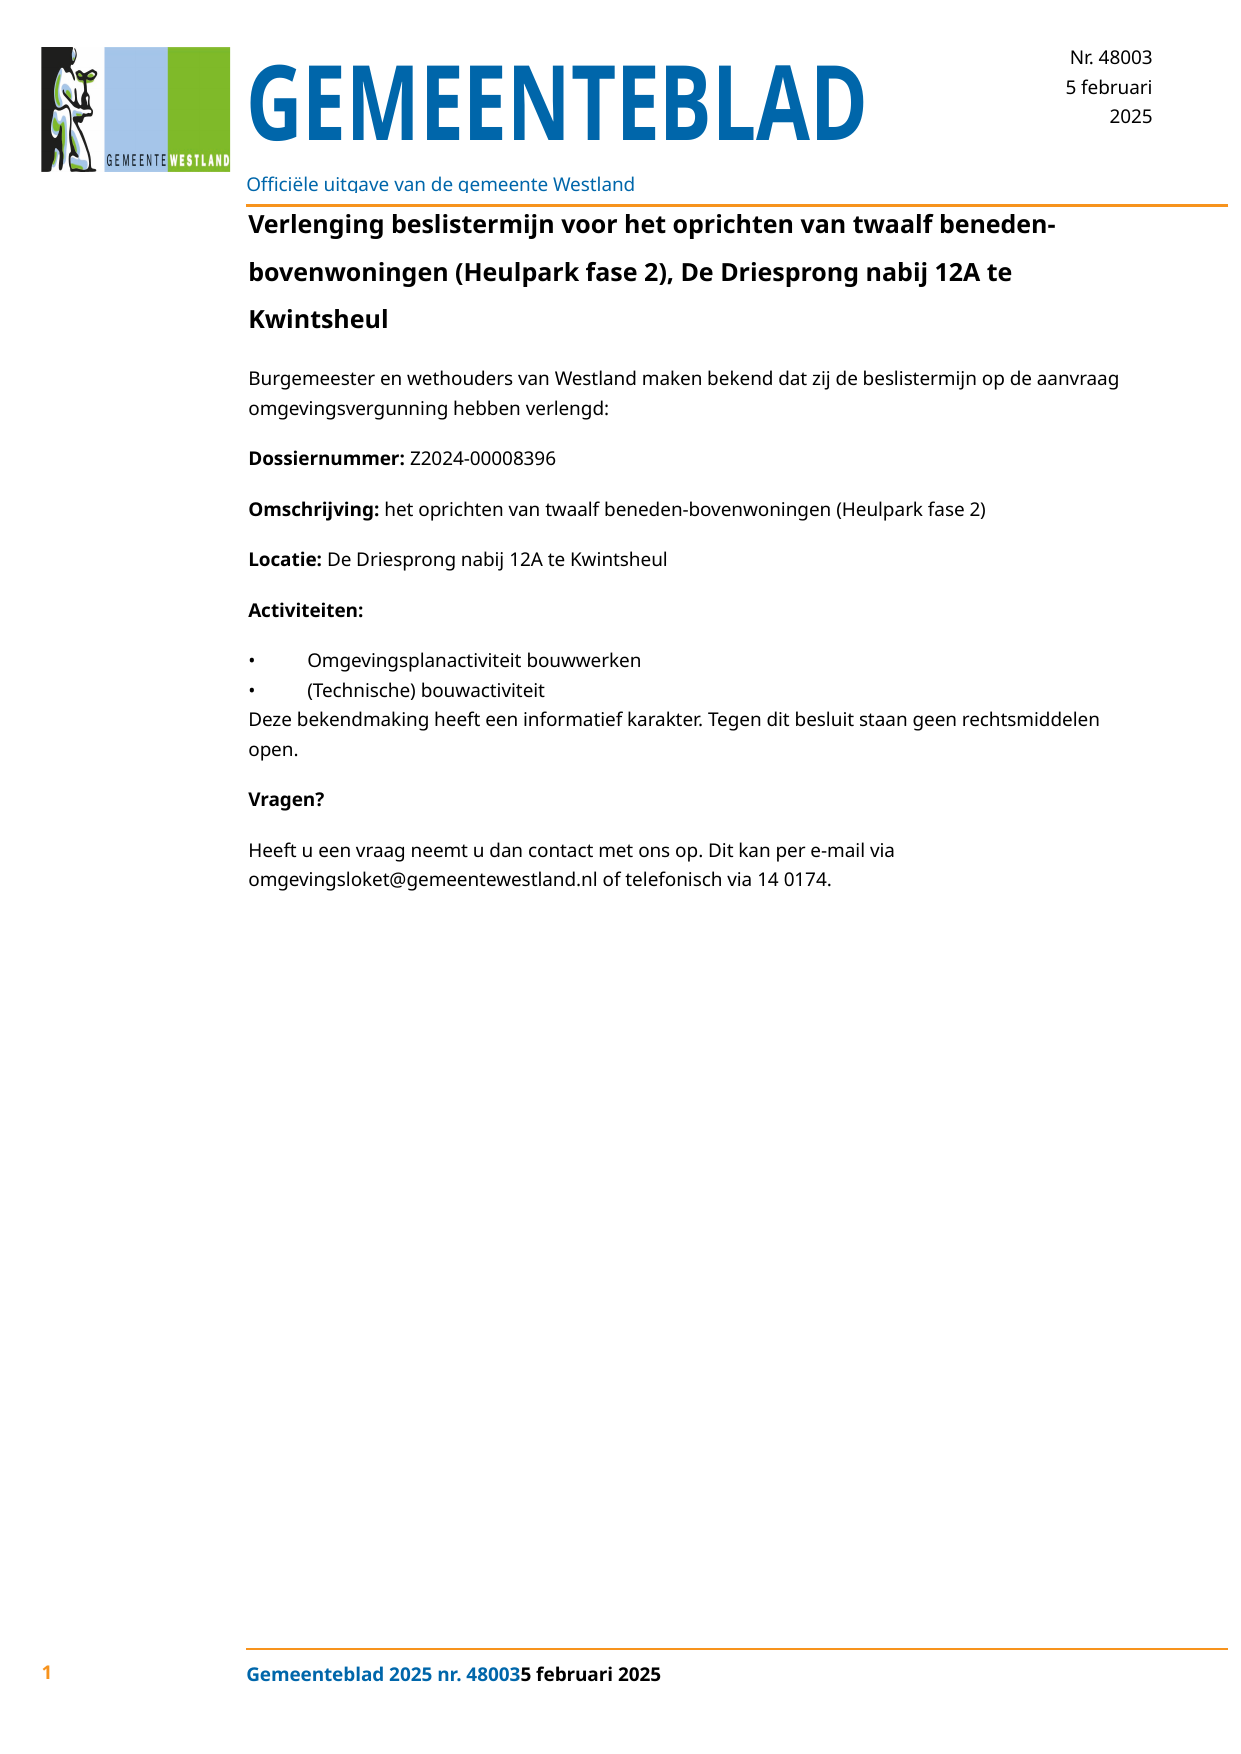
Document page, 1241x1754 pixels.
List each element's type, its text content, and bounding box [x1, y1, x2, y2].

text Omschrijving: het oprichten van twaalf beneden-bovenwoningen (Heulpark fase 2) [248, 496, 1152, 522]
text Verlenging beslistermijn voor het oprichten van twaalf beneden-bovenwoningen (Heulpark fase 2), De Driesprong nabij 12A te Kwintsheul [248, 207, 1152, 336]
list (Technische) bouwactiviteit [248, 677, 1152, 702]
picture [41, 47, 231, 172]
text Vragen? [248, 786, 1152, 812]
text Deze bekendmaking heeft een informatief karakter. Tegen dit besluit staan geen rechtsmiddelen open. [248, 706, 1152, 762]
list Omgevingsplanactiviteit bouwwerken [248, 647, 1152, 673]
text Dossiernummer: Z2024-00008396 [248, 446, 1152, 471]
text Burgemeester en wethouders van Westland maken bekend dat zij de beslistermijn op de aanvraag omgevingsvergunning hebben verlengd: [248, 366, 1152, 421]
text Activiteiten: [248, 597, 1152, 622]
text Heeft u een vraag neemt u dan contact met ons op. Dit kan per e-mail via omgevingsloket@gemeentewestland.nl of telefonisch via 14 0174. [248, 837, 1152, 892]
text Locatie: De Driesprong nabij 12A te Kwintsheul [248, 546, 1152, 572]
